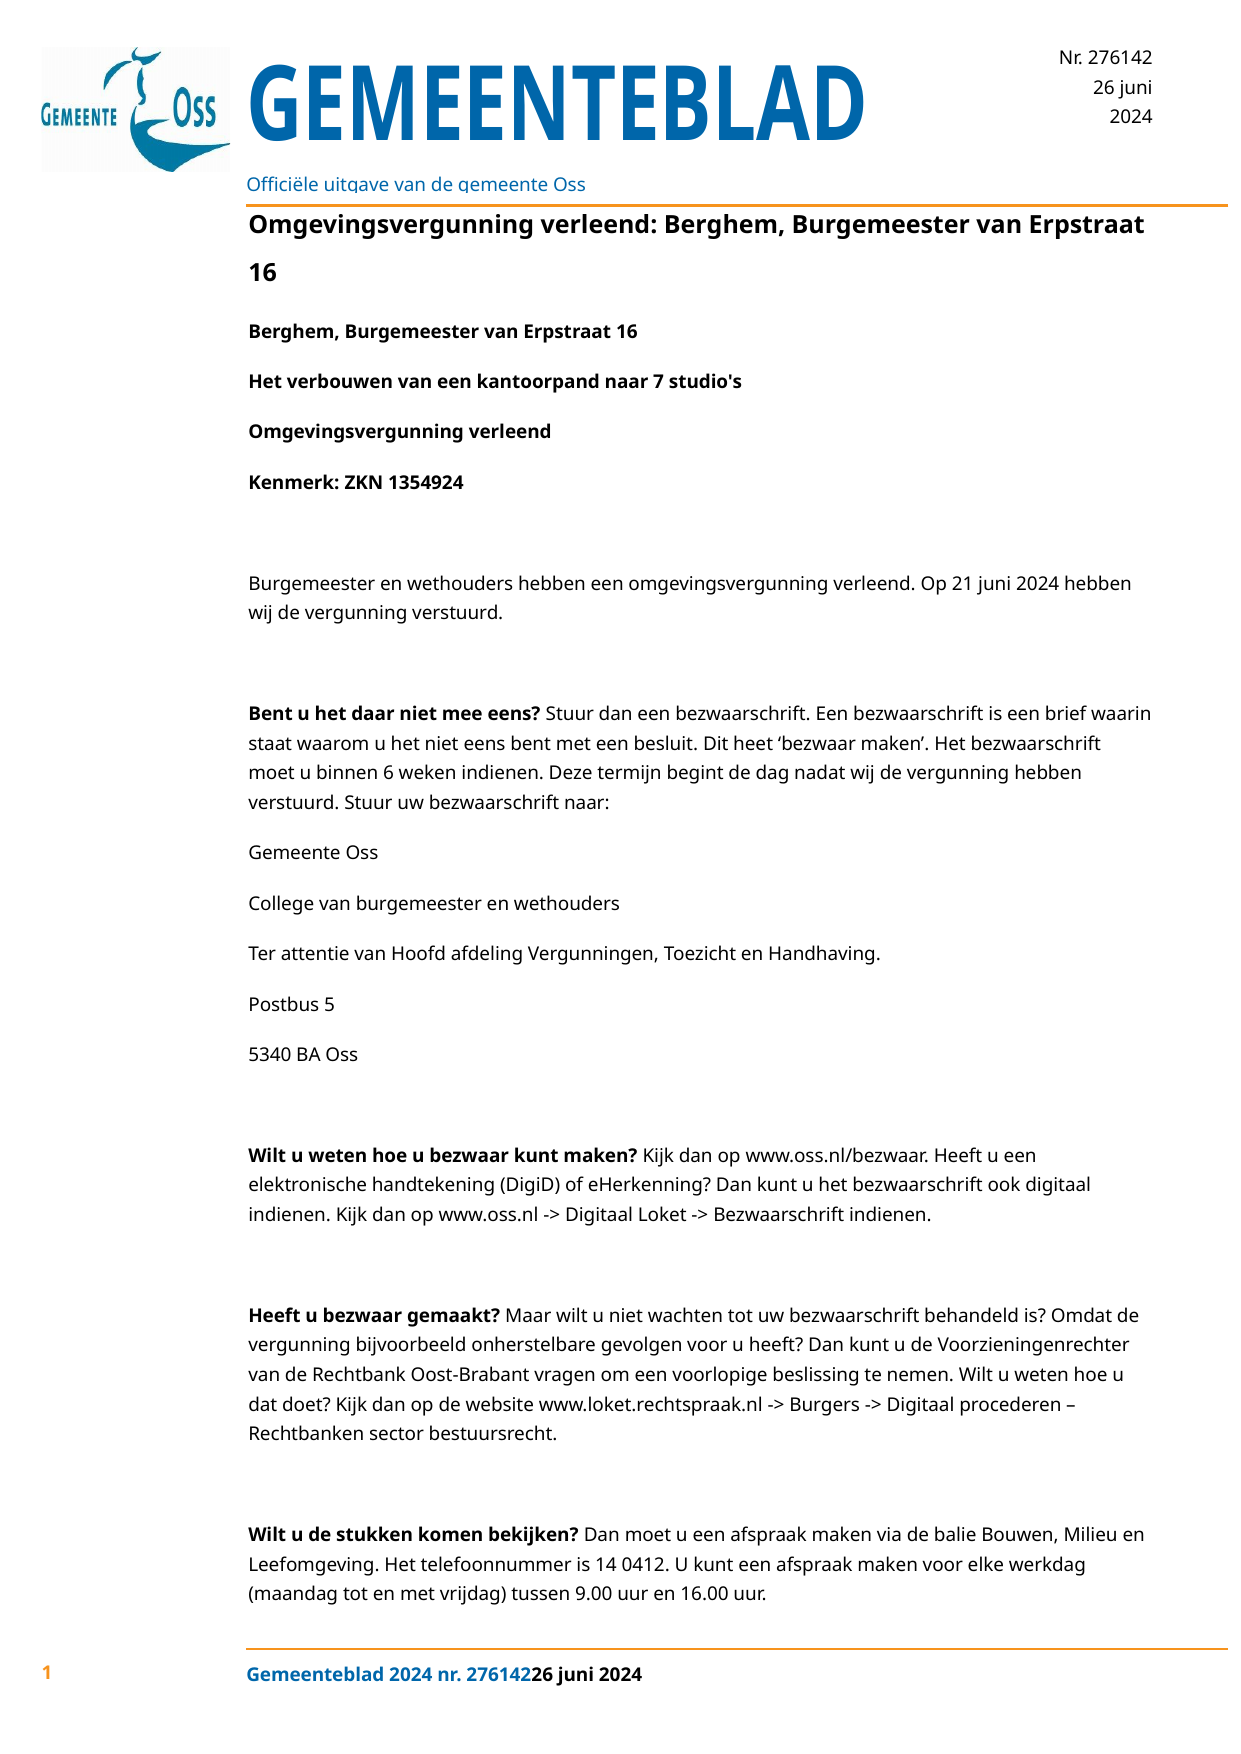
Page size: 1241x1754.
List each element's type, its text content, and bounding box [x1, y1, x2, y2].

text Wilt u weten hoe u bezwaar kunt maken? Kijk dan op www.oss.nl/bezwaar. Heeft u een elektronische handtekening (DigiD) of eHerkenning? Dan kunt u het bezwaarschrift ook digitaal indienen. Kijk dan op www.oss.nl -> Digitaal Loket -> Bezwaarschrift indienen. [248, 1142, 1152, 1227]
text Ter attentie van Hoofd afdeling Vergunningen, Toezicht en Handhaving. [248, 940, 1152, 966]
text Burgemeester en wethouders hebben een omgevingsvergunning verleend. Op 21 juni 2024 hebben wij de vergunning verstuurd. [248, 570, 1152, 625]
text Het verbouwen van een kantoorpand naar 7 studio's [248, 368, 1152, 394]
text 5340 BA Oss [248, 1041, 1152, 1067]
text Heeft u bezwaar gemaakt? Maar wilt u niet wachten tot uw bezwaarschrift behandeld is? Omdat de vergunning bijvoorbeeld onherstelbare gevolgen voor u heeft? Dan kunt u de Voorzieningenrechter van de Rechtbank Oost-Brabant vragen om een voorlopige beslissing te nemen. Wilt u weten hoe u dat doet? Kijk dan op de website www.loket.rechtspraak.nl -> Burgers -> Digitaal procederen – Rechtbanken sector bestuursrecht. [248, 1302, 1152, 1446]
text Omgevingsvergunning verleend: Berghem, Burgemeester van Erpstraat 16 [248, 207, 1152, 288]
picture [41, 47, 231, 172]
text Wilt u de stukken komen bekijken? Dan moet u een afspraak maken via de balie Bouwen, Milieu en Leefomgeving. Het telefoonnummer is 14 0412. U kunt een afspraak maken voor elke werkdag (maandag tot en met vrijdag) tussen 9.00 uur en 16.00 uur. [248, 1521, 1152, 1606]
text Omgevingsvergunning verleend [248, 419, 1152, 444]
text Berghem, Burgemeester van Erpstraat 16 [248, 318, 1152, 344]
text College van burgemeester en wethouders [248, 890, 1152, 916]
text Kenmerk: ZKN 1354924 [248, 469, 1152, 495]
text Postbus 5 [248, 991, 1152, 1017]
text Gemeente Oss [248, 839, 1152, 865]
text Bent u het daar niet mee eens? Stuur dan een bezwaarschrift. Een bezwaarschrift is een brief waarin staat waarom u het niet eens bent met een besluit. Dit heet ‘bezwaar maken’. Het bezwaarschrift moet u binnen 6 weken indienen. Deze termijn begint de dag nadat wij de vergunning hebben verstuurd. Stuur uw bezwaarschrift naar: [248, 700, 1152, 815]
